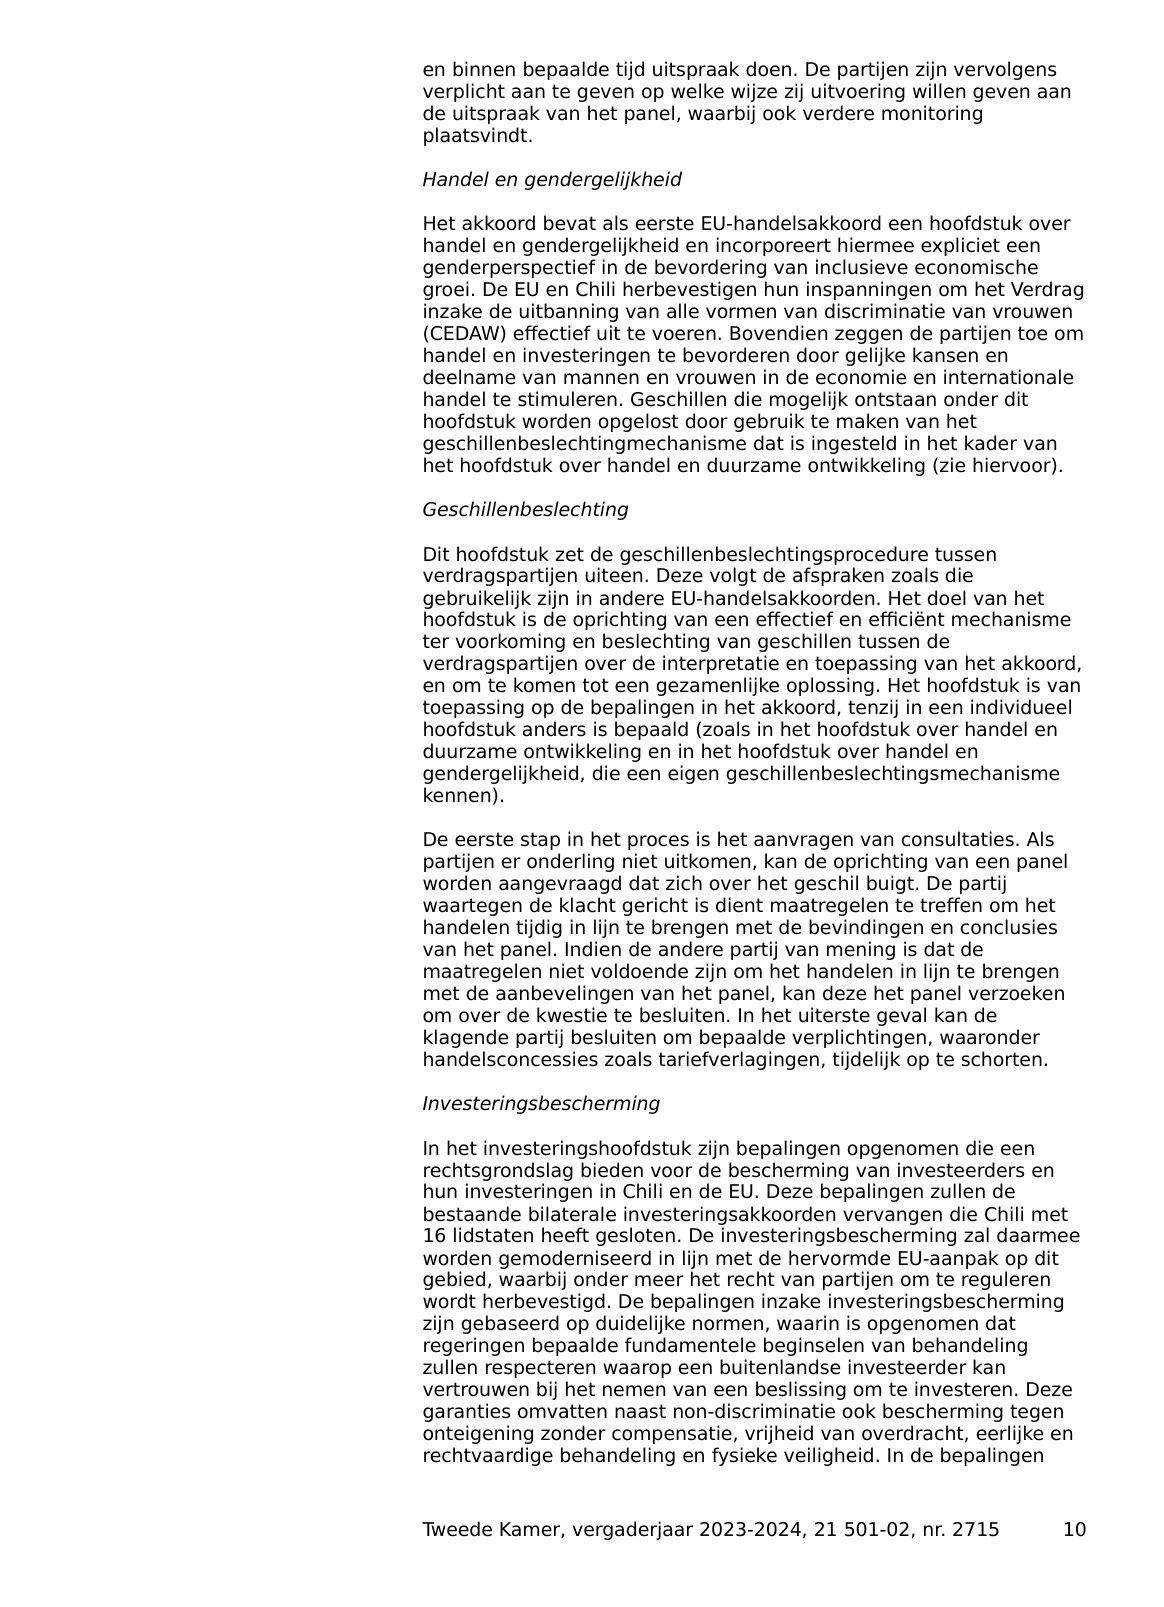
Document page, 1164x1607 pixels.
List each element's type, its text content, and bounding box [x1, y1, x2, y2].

text Dit hoofdstuk zet de geschillenbeslechtingsprocedure tussen verdragspartijen uiteen. Deze volgt de afspraken zoals die gebruikelijk zijn in andere EU-handelsakkoorden. Het doel van het hoofdstuk is de oprichting van een effectief en efficiënt mechanisme ter voorkoming en beslechting van geschillen tussen de verdragspartijen over de interpretatie en toepassing van het akkoord, en om te komen tot een gezamenlijke oplossing. Het hoofdstuk is van toepassing op de bepalingen in het akkoord, tenzij in een individueel hoofdstuk anders is bepaald (zoals in het hoofdstuk over handel en duurzame ontwikkeling en in het hoofdstuk over handel en gendergelijkheid, die een eigen geschillenbeslechtingsmechanisme kennen). [422, 543, 1087, 807]
text De eerste stap in het proces is het aanvragen van consultaties. Als partijen er onderling niet uitkomen, kan de oprichting van een panel worden aangevraagd dat zich over het geschil buigt. De partij waartegen de klacht gericht is dient maatregelen te treffen om het handelen tijdig in lijn te brengen met de bevindingen en conclusies van het panel. Indien de andere partij van mening is dat de maatregelen niet voldoende zijn om het handelen in lijn te brengen met de aanbevelingen van het panel, kan deze het panel verzoeken om over de kwestie te besluiten. In het uiterste geval kan de klagende partij besluiten om bepaalde verplichtingen, waaronder handelsconcessies zoals tariefverlagingen, tijdelijk op te schorten. [422, 829, 1087, 1071]
text In het investeringshoofdstuk zijn bepalingen opgenomen die een rechtsgrondslag bieden voor de bescherming van investeerders en hun investeringen in Chili en de EU. Deze bepalingen zullen de bestaande bilaterale investeringsakkoorden vervangen die Chili met 16 lidstaten heeft gesloten. De investeringsbescherming zal daarmee worden gemoderniseerd in lijn met de hervormde EU-aanpak op dit gebied, waarbij onder meer het recht van partijen om te reguleren wordt herbevestigd. De bepalingen inzake investeringsbescherming zijn gebaseerd op duidelijke normen, waarin is opgenomen dat regeringen bepaalde fundamentele beginselen van behandeling zullen respecteren waarop een buitenlandse investeerder kan vertrouwen bij het nemen van een beslissing om te investeren. Deze garanties omvatten naast non-discriminatie ook bescherming tegen onteigening zonder compensatie, vrijheid van overdracht, eerlijke en rechtvaardige behandeling en fysieke veiligheid. In de bepalingen [422, 1137, 1087, 1467]
text Het akkoord bevat als eerste EU-handelsakkoord een hoofdstuk over handel en gendergelijkheid en incorporeert hiermee expliciet een genderperspectief in de bevordering van inclusieve economische groei. De EU en Chili herbevestigen hun inspanningen om het Verdrag inzake de uitbanning van alle vormen van discriminatie van vrouwen (CEDAW) effectief uit te voeren. Bovendien zeggen de partijen toe om handel en investeringen te bevorderen door gelijke kansen en deelname van mannen en vrouwen in de economie en internationale handel te stimuleren. Geschillen die mogelijk ontstaan onder dit hoofdstuk worden opgelost door gebruik te maken van het geschillenbeslechtingmechanisme dat is ingesteld in het kader van het hoofdstuk over handel en duurzame ontwikkeling (zie hiervoor). [422, 213, 1087, 477]
subtitle Handel en gendergelijkheid [422, 169, 1087, 191]
subtitle Geschillenbeslechting [422, 499, 1087, 521]
text en binnen bepaalde tijd uitspraak doen. De partijen zijn vervolgens verplicht aan te geven op welke wijze zij uitvoering willen geven aan de uitspraak van het panel, waarbij ook verdere monitoring plaatsvindt. [422, 59, 1087, 147]
subtitle Investeringsbescherming [422, 1093, 1087, 1115]
